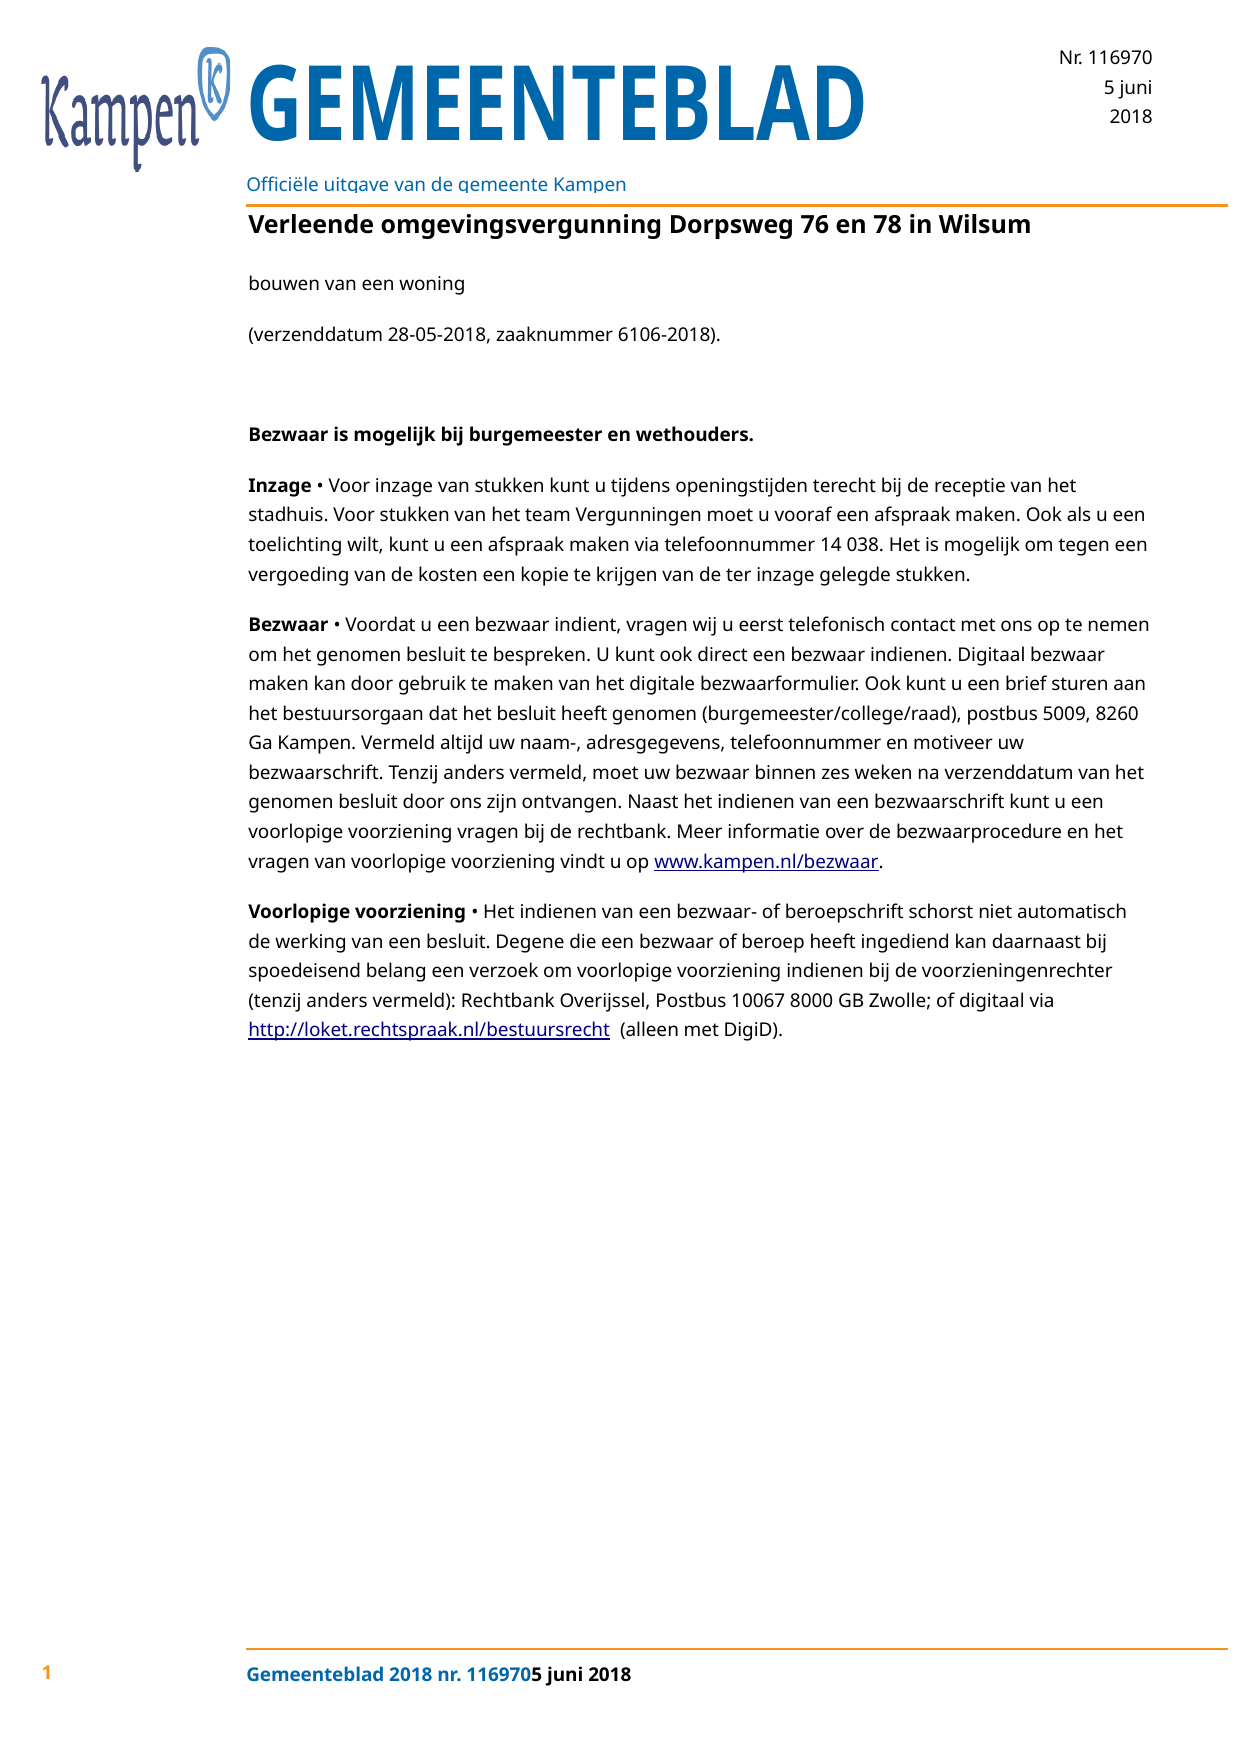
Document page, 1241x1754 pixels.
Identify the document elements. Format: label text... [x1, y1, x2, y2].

text Inzage • Voor inzage van stukken kunt u tijdens openingstijden terecht bij de receptie van het stadhuis. Voor stukken van het team Vergunningen moet u vooraf een afspraak maken. Ook als u een toelichting wilt, kunt u een afspraak maken via telefoonnummer 14 038. Het is mogelijk om tegen een vergoeding van de kosten een kopie te krijgen van de ter inzage gelegde stukken. [248, 472, 1152, 586]
text Bezwaar is mogelijk bij burgemeester en wethouders. [248, 422, 1152, 447]
text (verzenddatum 28-05-2018, zaaknummer 6106-2018). [248, 321, 1152, 346]
text Bezwaar • Voordat u een bezwaar indient, vragen wij u eerst telefonisch contact met ons op te nemen om het genomen besluit te bespreken. U kunt ook direct een bezwaar indienen. Digitaal bezwaar maken kan door gebruik te maken van het digitale bezwaarformulier. Ook kunt u een brief sturen aan het bestuursorgaan dat het besluit heeft genomen (burgemeester/college/raad), postbus 5009, 8260 Ga Kampen. Vermeld altijd uw naam-, adresgegevens, telefoonnummer en motiveer uw bezwaarschrift. Tenzij anders vermeld, moet uw bezwaar binnen zes weken na verzenddatum van het genomen besluit door ons zijn ontvangen. Naast het indienen van een bezwaarschrift kunt u een voorlopige voorziening vragen bij de rechtbank. Meer informatie over de bezwaarprocedure en het vragen van voorlopige voorziening vindt u op www.kampen.nl/bezwaar. [248, 611, 1152, 873]
picture [41, 47, 231, 172]
text bouwen van een woning [248, 270, 1152, 296]
text Voorlopige voorziening • Het indienen van een bezwaar- of beroepschrift schorst niet automatisch de werking van een besluit. Degene die een bezwaar of beroep heeft ingediend kan daarnaast bij spoedeisend belang een verzoek om voorlopige voorziening indienen bij de voorzieningenrechter (tenzij anders vermeld): Rechtbank Overijssel, Postbus 10067 8000 GB Zwolle; of digitaal via http://loket.rechtspraak.nl/bestuursrecht (alleen met DigiD). [248, 898, 1152, 1042]
text Verleende omgevingsvergunning Dorpsweg 76 en 78 in Wilsum [248, 207, 1152, 241]
